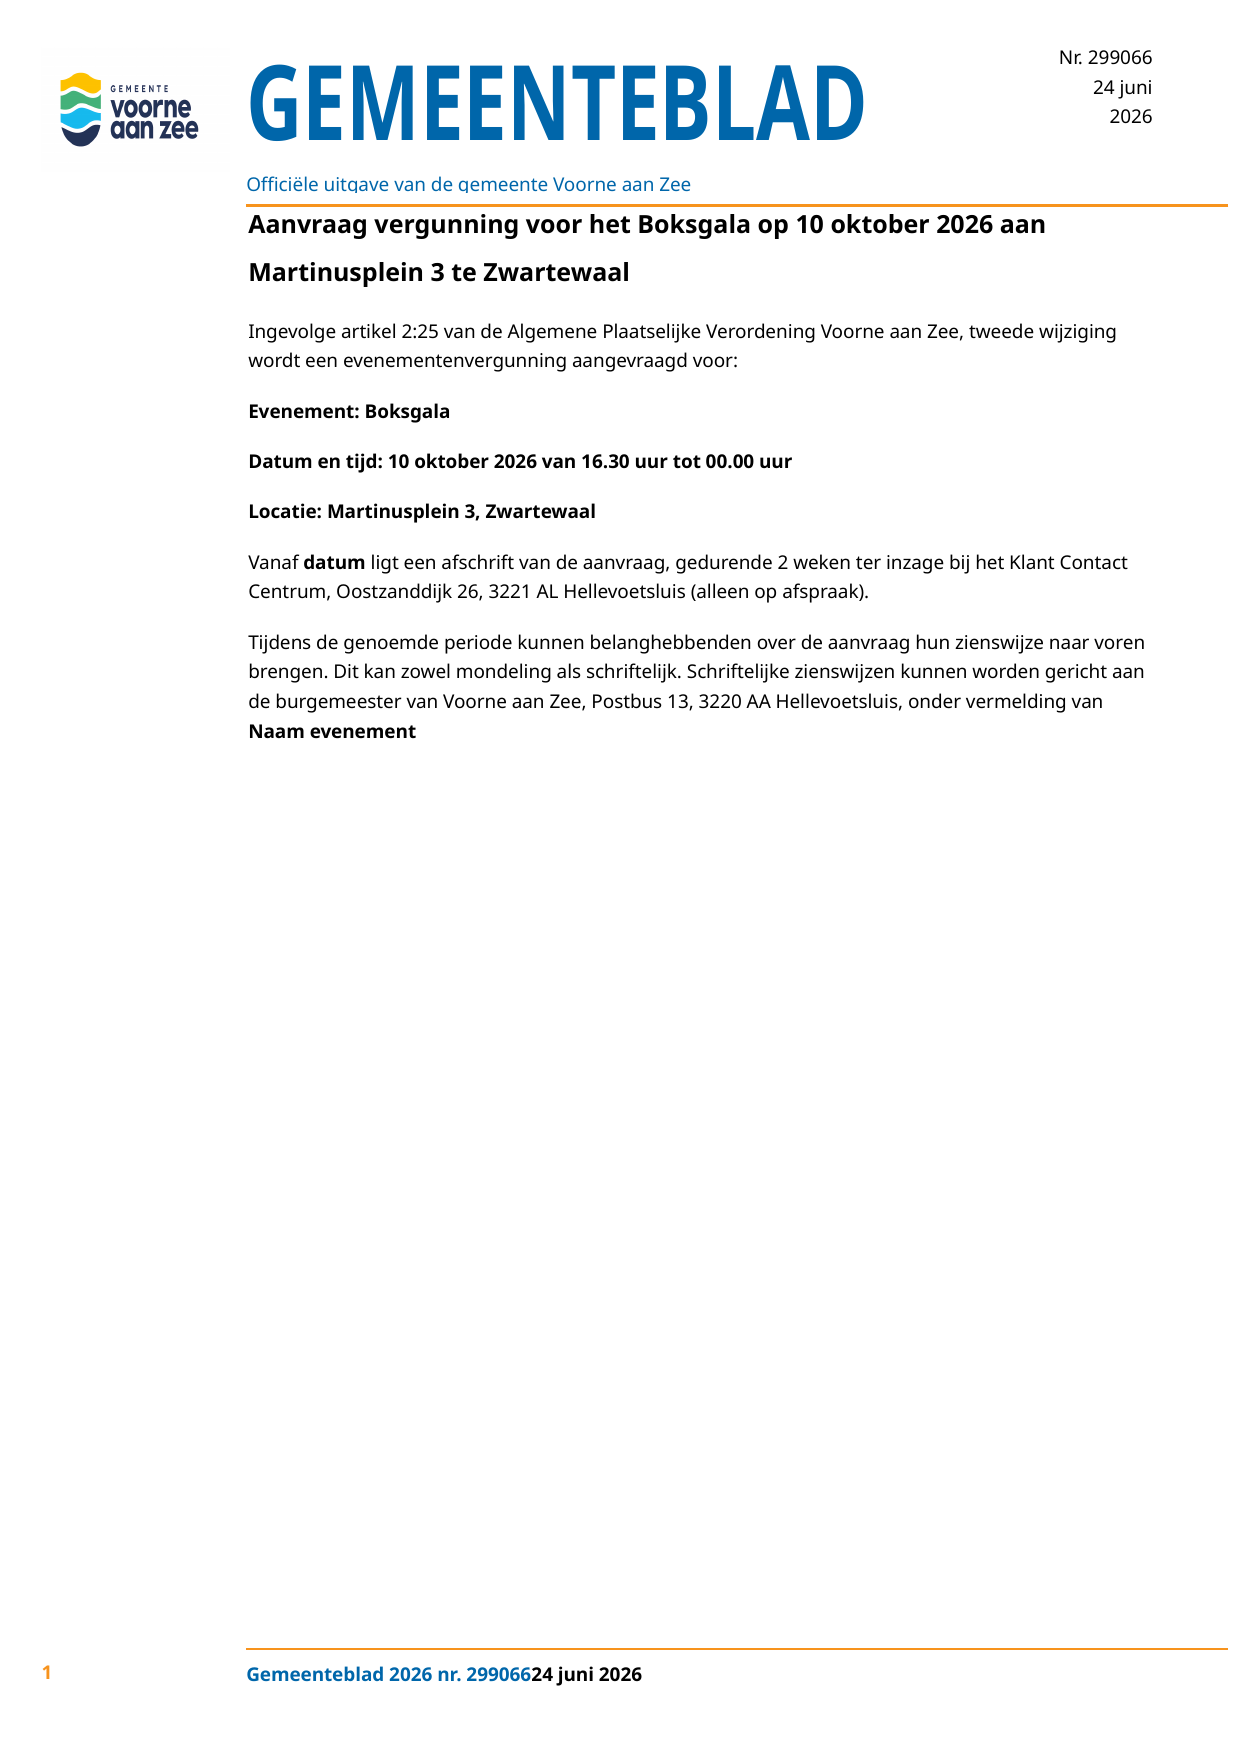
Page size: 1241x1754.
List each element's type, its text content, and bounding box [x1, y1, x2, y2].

text Aanvraag vergunning voor het Boksgala op 10 oktober 2026 aan Martinusplein 3 te Zwartewaal [248, 207, 1152, 288]
picture [41, 47, 231, 172]
text Ingevolge artikel 2:25 van de Algemene Plaatselijke Verordening Voorne aan Zee, tweede wijziging wordt een evenementenvergunning aangevraagd voor: [248, 318, 1152, 373]
text Evenement: Boksgala [248, 398, 1152, 424]
text Locatie: Martinusplein 3, Zwartewaal [248, 499, 1152, 524]
text Tijdens de genoemde periode kunnen belanghebbenden over de aanvraag hun zienswijze naar voren brengen. Dit kan zowel mondeling als schriftelijk. Schriftelijke zienswijzen kunnen worden gericht aan de burgemeester van Voorne aan Zee, Postbus 13, 3220 AA Hellevoetsluis, onder vermelding van Naam evenement [248, 629, 1152, 744]
text Vanaf datum ligt een afschrift van de aanvraag, gedurende 2 weken ter inzage bij het Klant Contact Centrum, Oostzanddijk 26, 3221 AL Hellevoetsluis (alleen op afspraak). [248, 549, 1152, 604]
text Datum en tijd: 10 oktober 2026 van 16.30 uur tot 00.00 uur [248, 448, 1152, 474]
